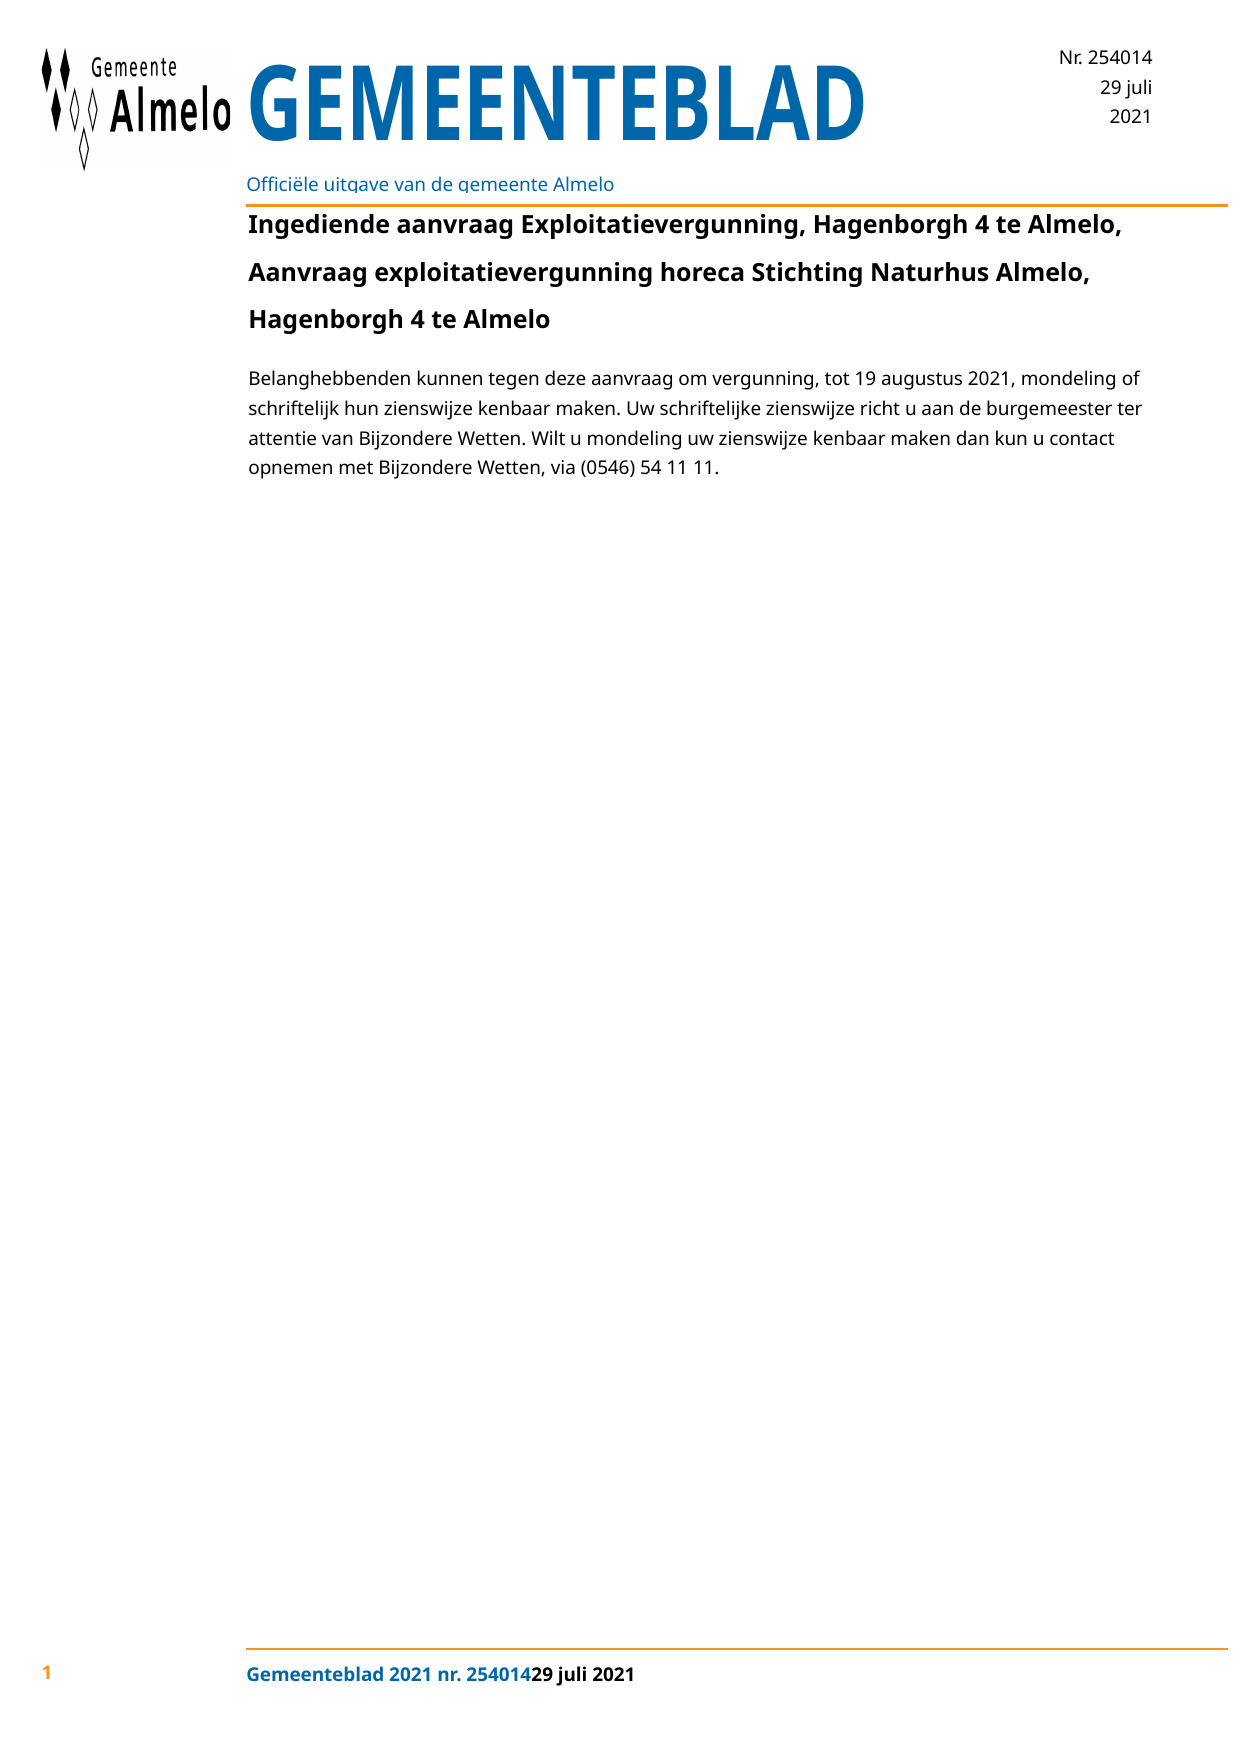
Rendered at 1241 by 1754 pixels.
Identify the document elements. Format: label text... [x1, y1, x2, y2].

text Belanghebbenden kunnen tegen deze aanvraag om vergunning, tot 19 augustus 2021, mondeling of schriftelijk hun zienswijze kenbaar maken. Uw schriftelijke zienswijze richt u aan de burgemeester ter attentie van Bijzondere Wetten. Wilt u mondeling uw zienswijze kenbaar maken dan kun u contact opnemen met Bijzondere Wetten, via (0546) 54 11 11. [248, 366, 1152, 480]
picture [41, 47, 231, 172]
text Ingediende aanvraag Exploitatievergunning, Hagenborgh 4 te Almelo, Aanvraag exploitatievergunning horeca Stichting Naturhus Almelo, Hagenborgh 4 te Almelo [248, 207, 1152, 336]
